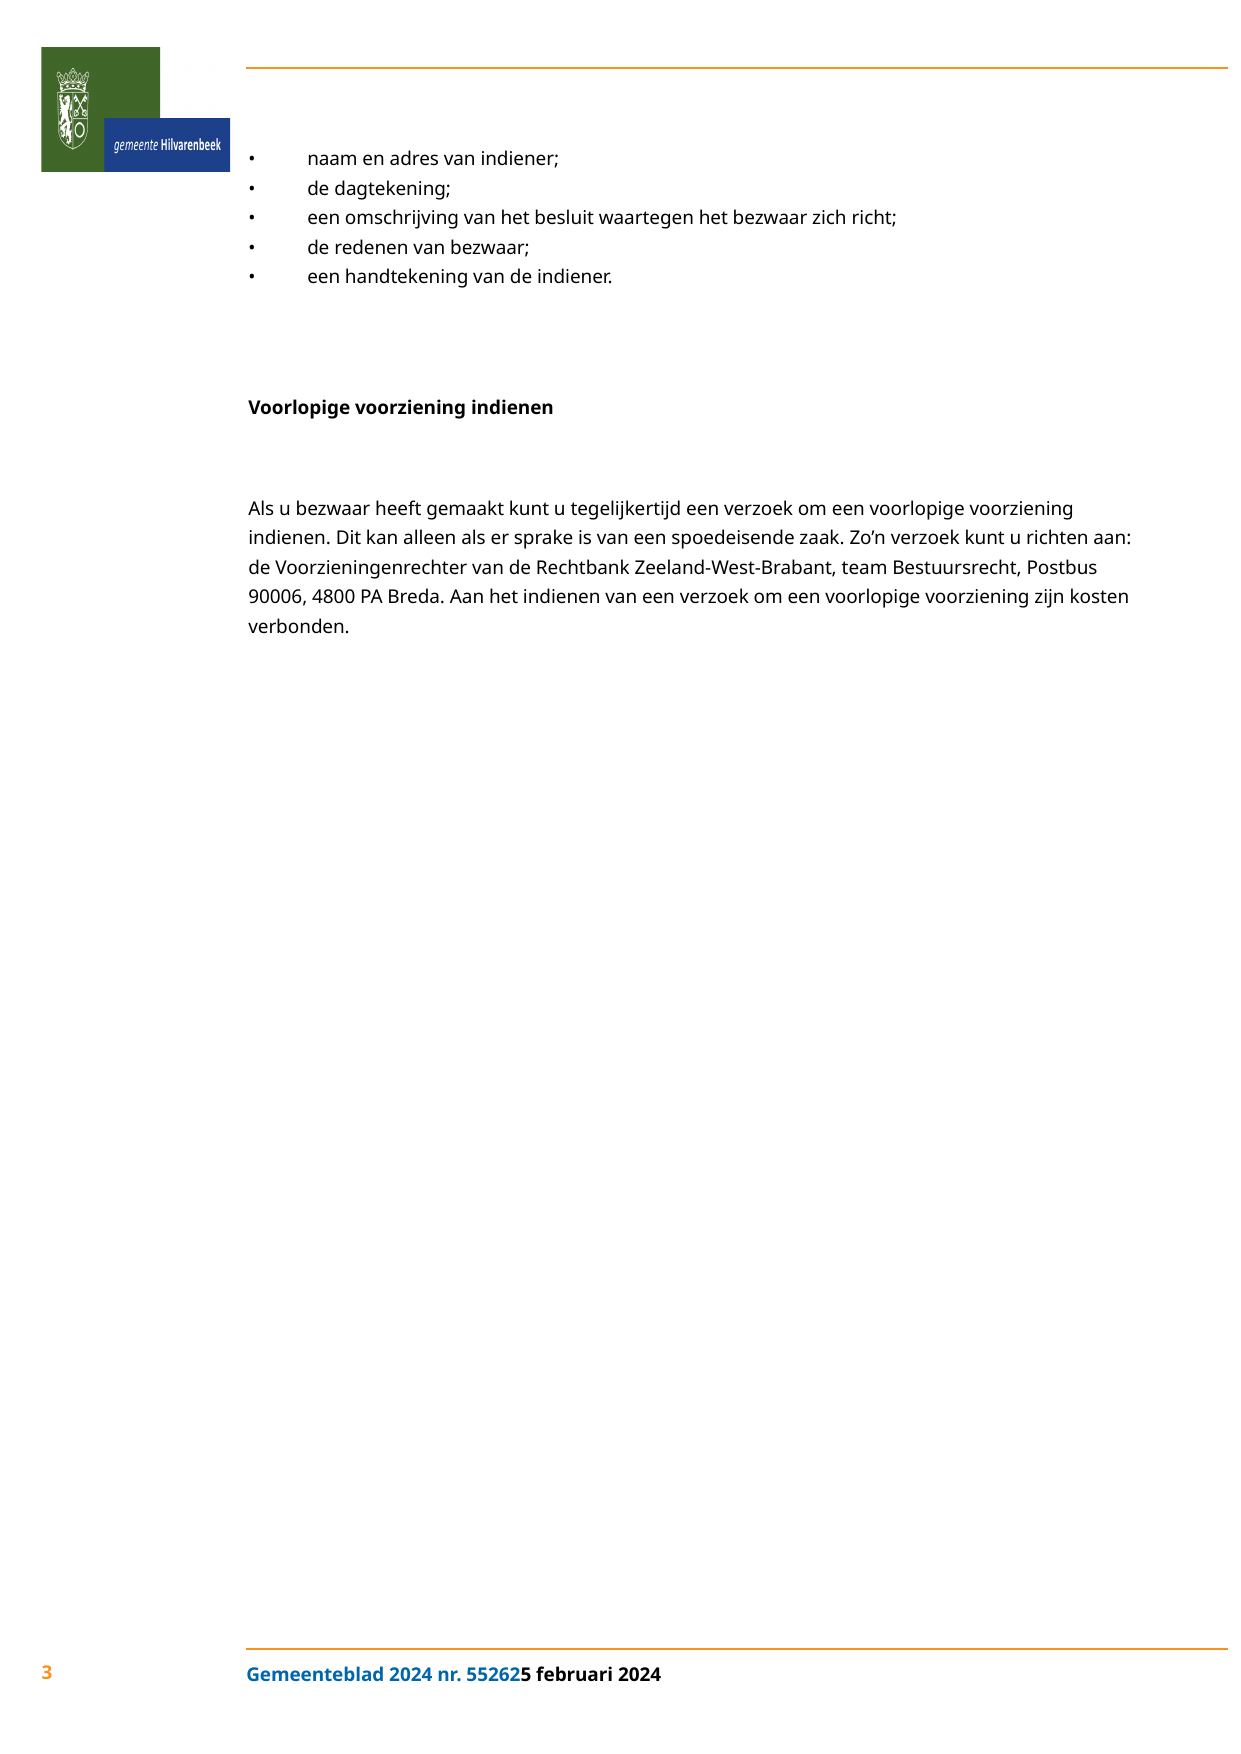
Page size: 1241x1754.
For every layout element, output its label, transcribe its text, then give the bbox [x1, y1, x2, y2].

text Als u bezwaar heeft gemaakt kunt u tegelijkertijd een verzoek om een voorlopige voorziening indienen. Dit kan alleen als er sprake is van een spoedeisende zaak. Zo’n verzoek kunt u richten aan: de Voorzieningenrechter van de Rechtbank Zeeland-West-Brabant, team Bestuursrecht, Postbus 90006, 4800 PA Breda. Aan het indienen van een verzoek om een voorlopige voorziening zijn kosten verbonden. [248, 495, 1152, 639]
list naam en adres van indiener; [248, 145, 1152, 171]
list een omschrijving van het besluit waartegen het bezwaar zich richt; [248, 204, 1152, 230]
text Voorlopige voorziening indienen [248, 394, 1152, 420]
list de redenen van bezwaar; [248, 234, 1152, 260]
list een handtekening van de indiener. [248, 263, 1152, 289]
list de dagtekening; [248, 175, 1152, 201]
picture [41, 47, 231, 172]
